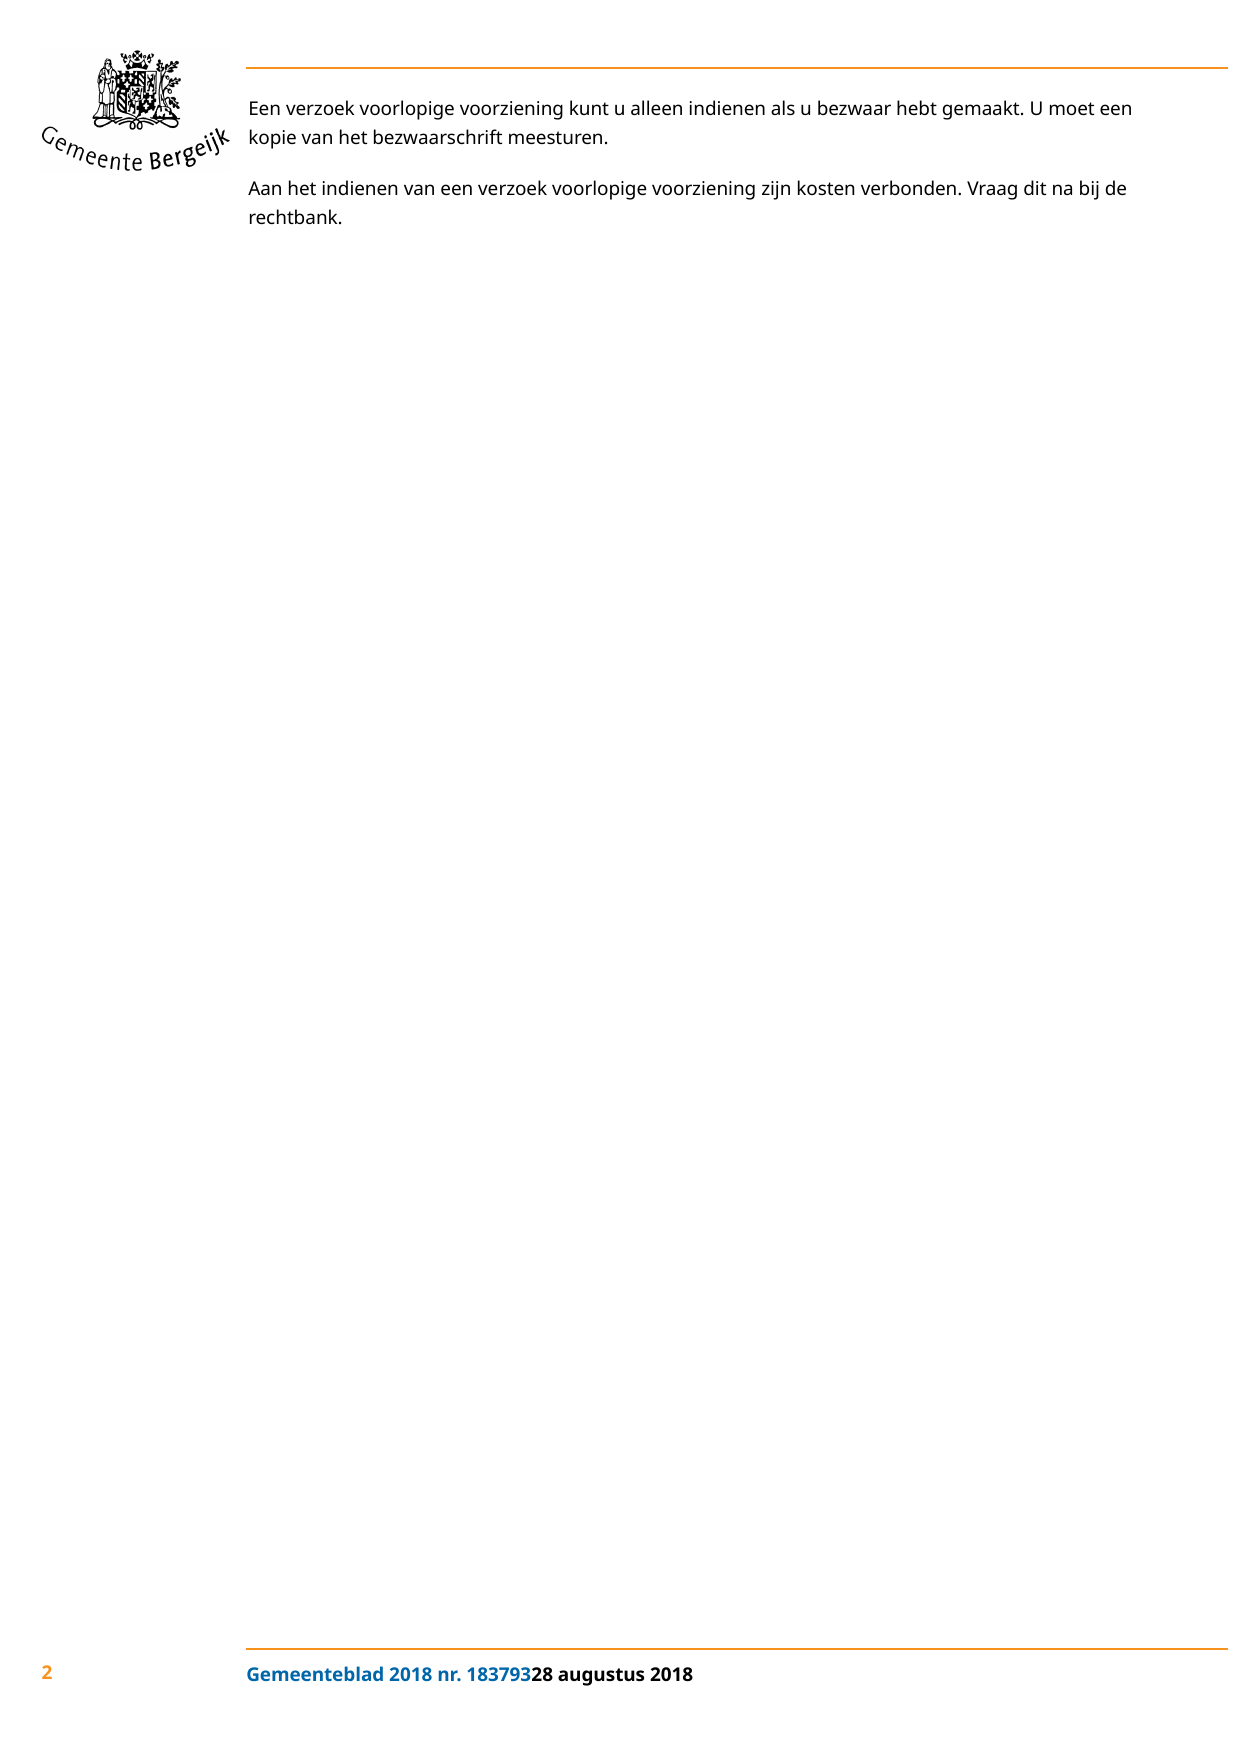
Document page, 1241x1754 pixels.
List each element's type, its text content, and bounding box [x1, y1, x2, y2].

picture [41, 47, 231, 172]
text Aan het indienen van een verzoek voorlopige voorziening zijn kosten verbonden. Vraag dit na bij de rechtbank. [248, 175, 1152, 230]
text Een verzoek voorlopige voorziening kunt u alleen indienen als u bezwaar hebt gemaakt. U moet een kopie van het bezwaarschrift meesturen. [248, 95, 1152, 150]
